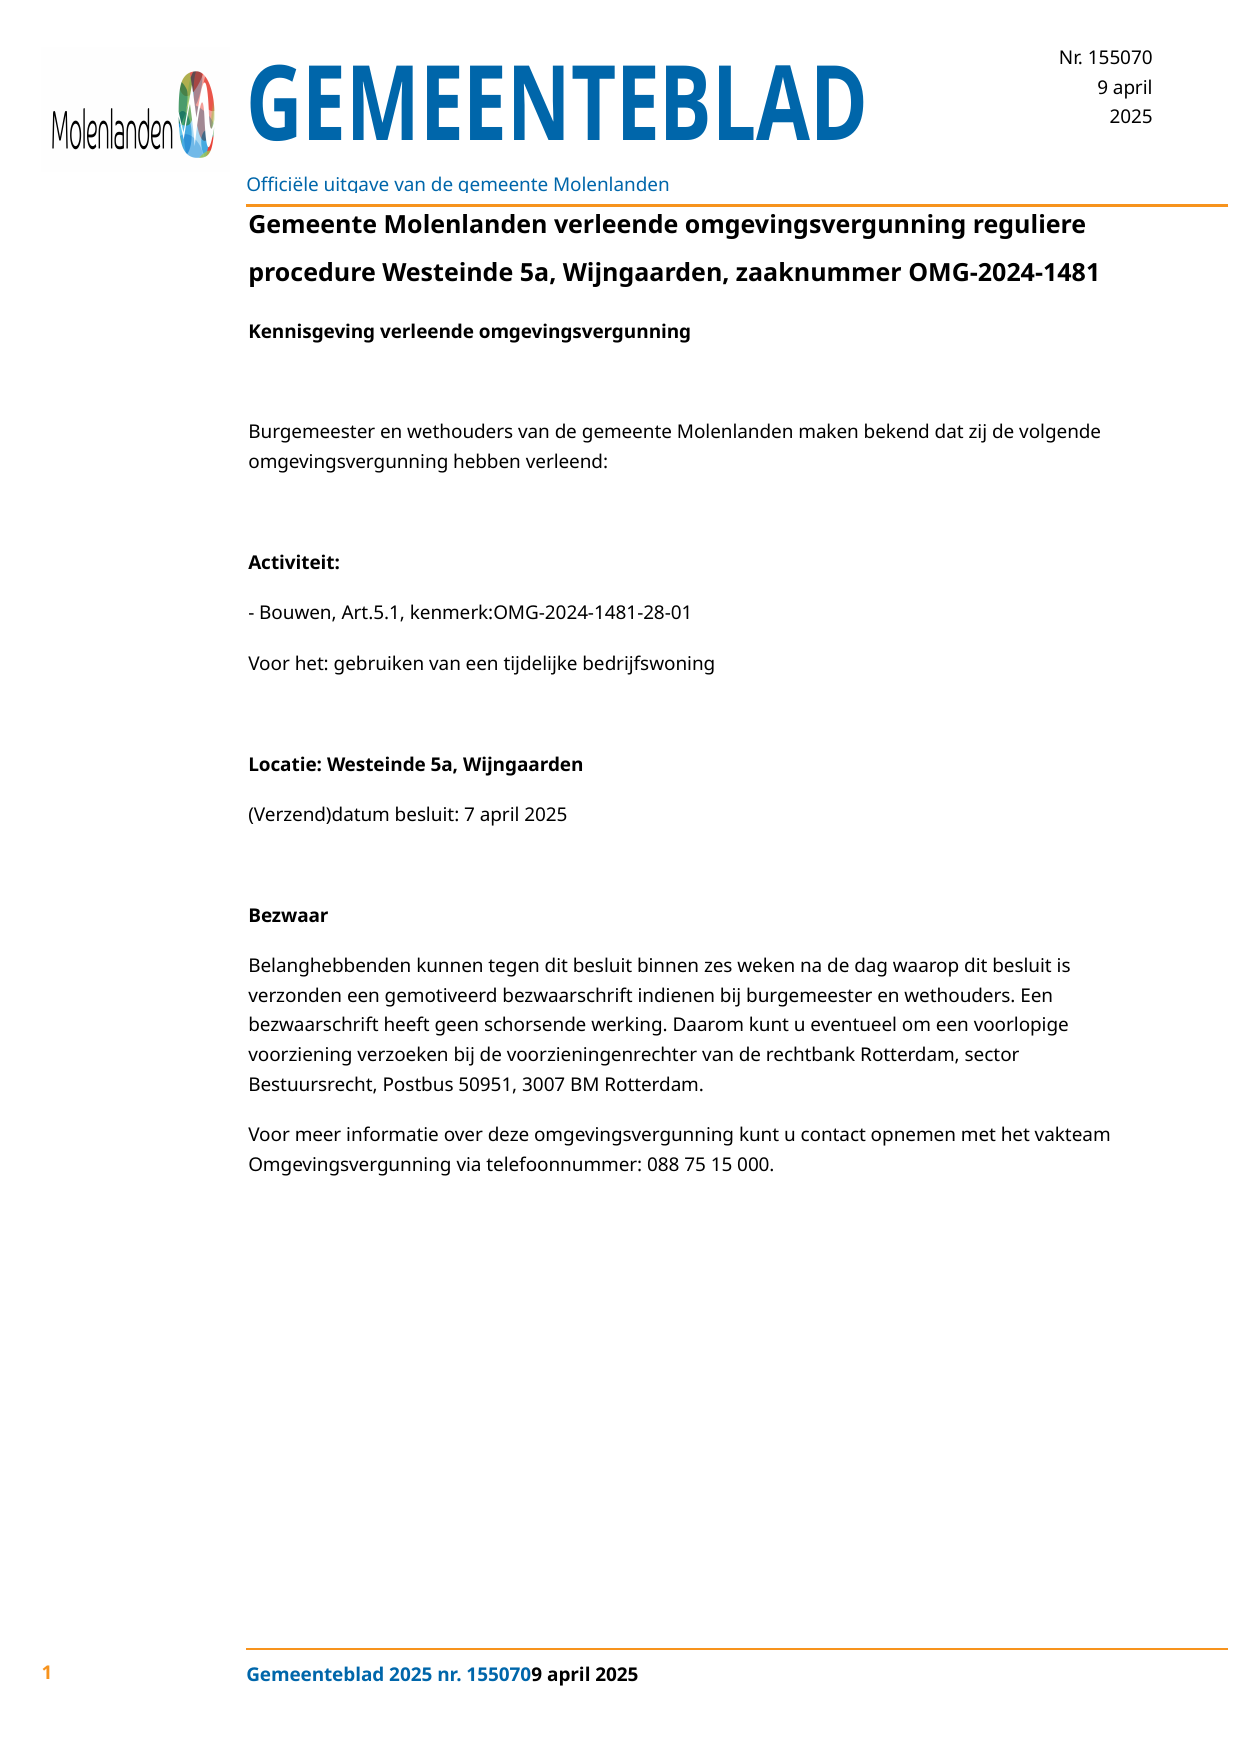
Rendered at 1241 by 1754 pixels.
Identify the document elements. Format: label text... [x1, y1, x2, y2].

text Voor het: gebruiken van een tijdelijke bedrijfswoning [248, 650, 1152, 676]
text Burgemeester en wethouders van de gemeente Molenlanden maken bekend dat zij de volgende omgevingsvergunning hebben verleend: [248, 419, 1152, 474]
text Locatie: Westeinde 5a, Wijngaarden [248, 751, 1152, 777]
text Activiteit: [248, 549, 1152, 575]
text Gemeente Molenlanden verleende omgevingsvergunning reguliere procedure Westeinde 5a, Wijngaarden, zaaknummer OMG-2024-1481 [248, 207, 1152, 288]
text Belanghebbenden kunnen tegen dit besluit binnen zes weken na de dag waarop dit besluit is verzonden een gemotiveerd bezwaarschrift indienen bij burgemeester en wethouders. Een bezwaarschrift heeft geen schorsende werking. Daarom kunt u eventueel om een voorlopige voorziening verzoeken bij de voorzieningenrechter van de rechtbank Rotterdam, sector Bestuursrecht, Postbus 50951, 3007 BM Rotterdam. [248, 952, 1152, 1097]
picture [41, 47, 231, 172]
text (Verzend)datum besluit: 7 april 2025 [248, 801, 1152, 827]
text Kennisgeving verleende omgevingsvergunning [248, 318, 1152, 344]
text Voor meer informatie over deze omgevingsvergunning kunt u contact opnemen met het vakteam Omgevingsvergunning via telefoonnummer: 088 75 15 000. [248, 1121, 1152, 1177]
text - Bouwen, Art.5.1, kenmerk:OMG-2024-1481-28-01 [248, 599, 1152, 625]
text Bezwaar [248, 902, 1152, 928]
